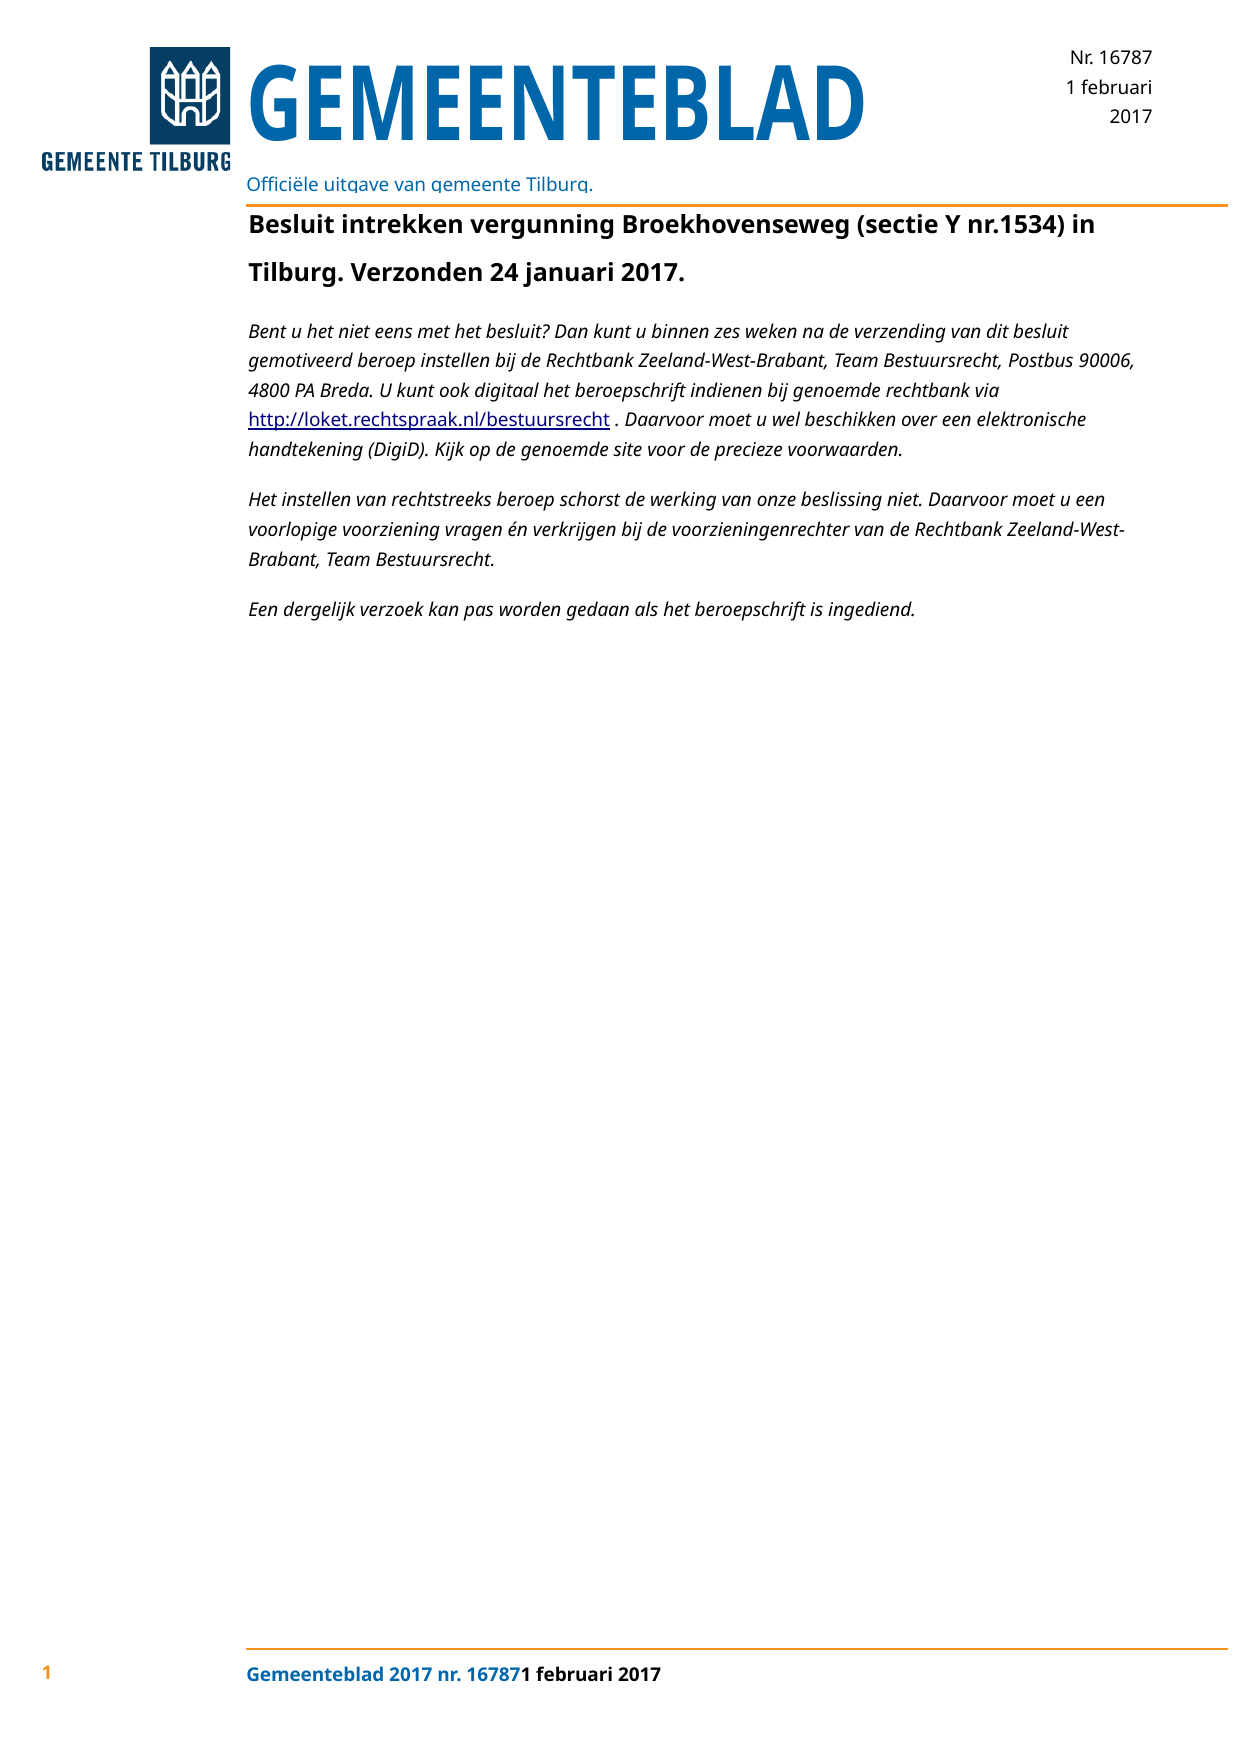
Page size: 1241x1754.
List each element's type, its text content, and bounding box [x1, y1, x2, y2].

text Besluit intrekken vergunning Broekhovenseweg (sectie Y nr.1534) in Tilburg. Verzonden 24 januari 2017. [248, 207, 1152, 288]
text Het instellen van rechtstreeks beroep schorst de werking van onze beslissing niet. Daarvoor moet u een voorlopige voorziening vragen én verkrijgen bij de voorzieningenrechter van de Rechtbank Zeeland-West-Brabant, Team Bestuursrecht. [248, 487, 1152, 572]
text Bent u het niet eens met het besluit? Dan kunt u binnen zes weken na de verzending van dit besluit gemotiveerd beroep instellen bij de Rechtbank Zeeland-West-Brabant, Team Bestuursrecht, Postbus 90006, 4800 PA Breda. U kunt ook digitaal het beroepschrift indienen bij genoemde rechtbank via http://loket.rechtspraak.nl/bestuursrecht . Daarvoor moet u wel beschikken over een elektronische handtekening (DigiD). Kijk op de genoemde site voor de precieze voorwaarden. [248, 318, 1152, 462]
text Een dergelijk verzoek kan pas worden gedaan als het beroepschrift is ingediend. [248, 596, 1152, 622]
picture [41, 47, 231, 172]
